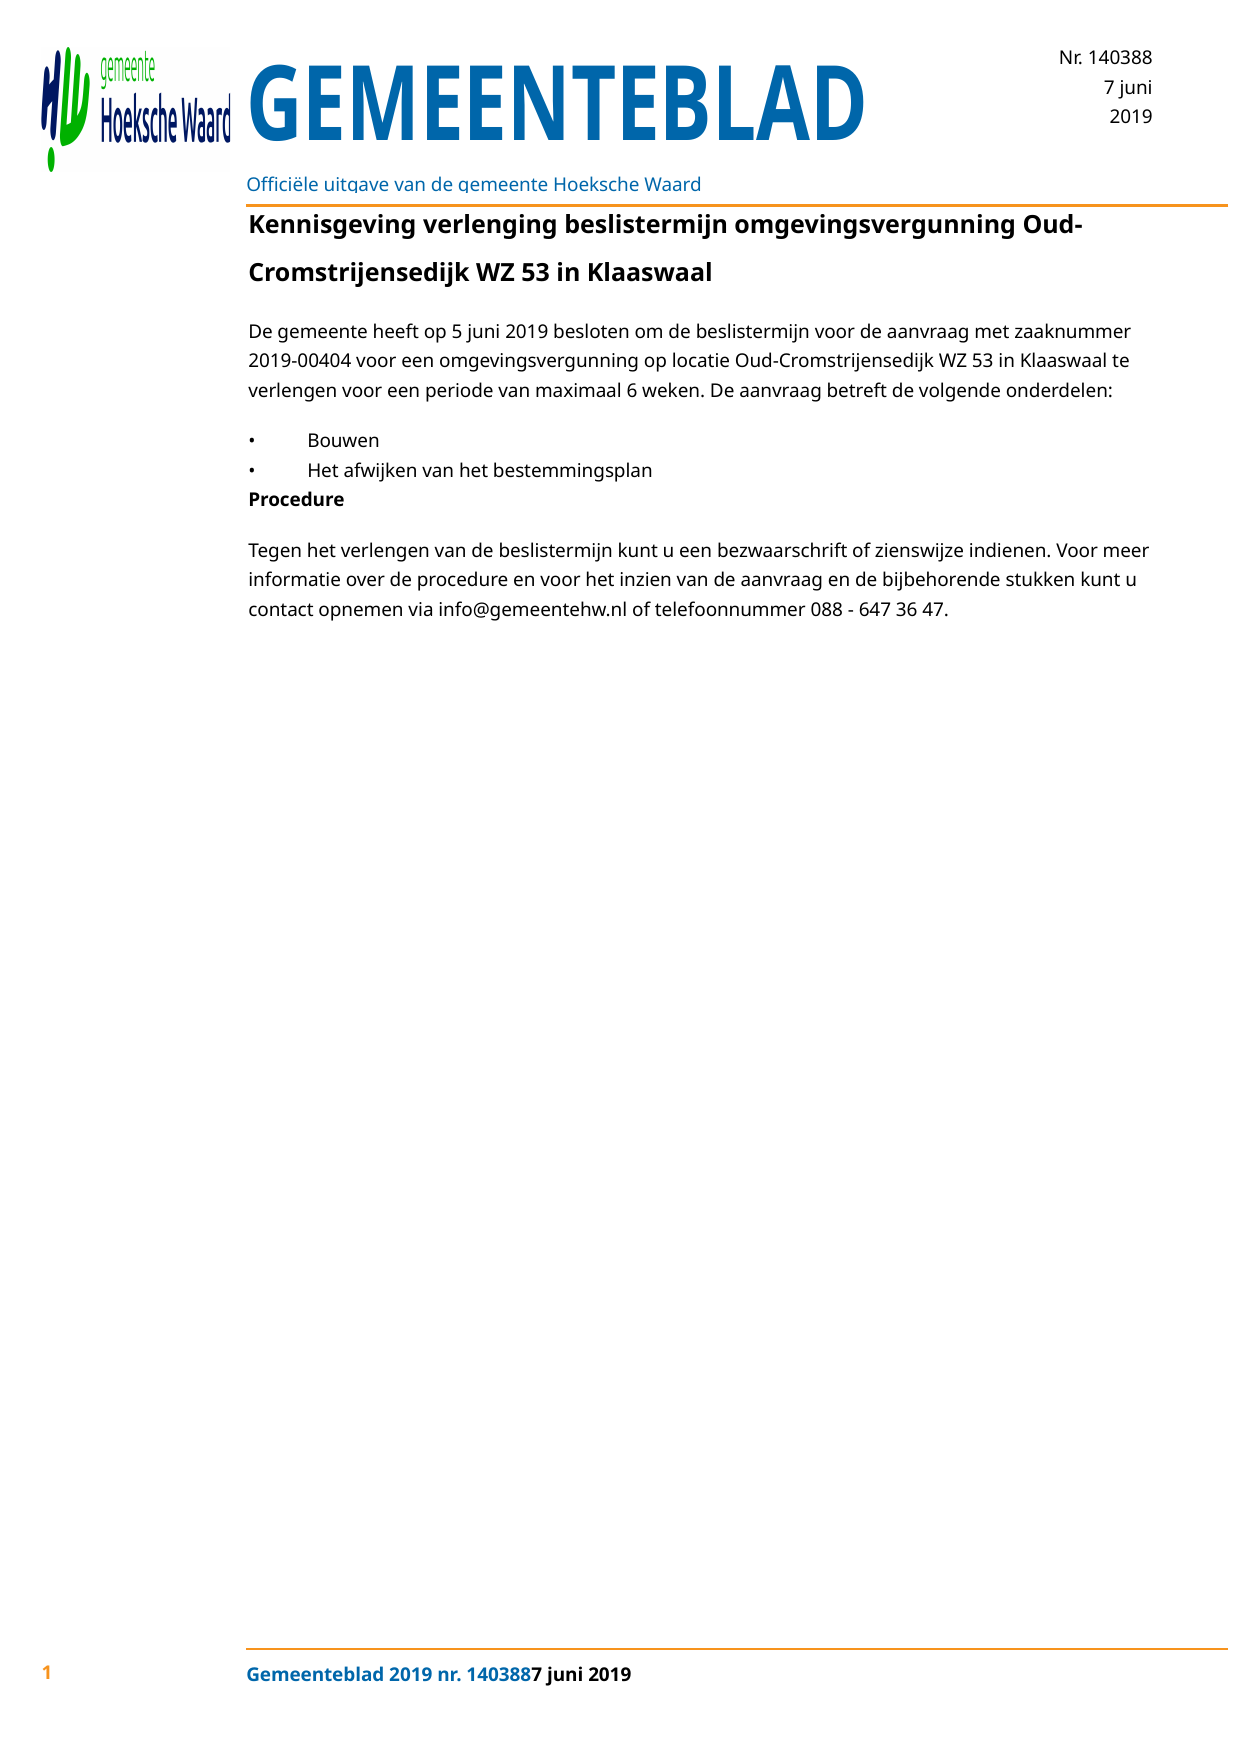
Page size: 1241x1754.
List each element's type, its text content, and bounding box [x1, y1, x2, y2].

text Kennisgeving verlenging beslistermijn omgevingsvergunning Oud-Cromstrijensedijk WZ 53 in Klaaswaal [248, 207, 1152, 288]
list Bouwen [248, 427, 1152, 453]
text Tegen het verlengen van de beslistermijn kunt u een bezwaarschrift of zienswijze indienen. Voor meer informatie over de procedure en voor het inzien van de aanvraag en de bijbehorende stukken kunt u contact opnemen via info@gemeentehw.nl of telefoonnummer 088 - 647 36 47. [248, 537, 1152, 622]
text De gemeente heeft op 5 juni 2019 besloten om de beslistermijn voor de aanvraag met zaaknummer 2019-00404 voor een omgevingsvergunning op locatie Oud-Cromstrijensedijk WZ 53 in Klaaswaal te verlengen voor een periode van maximaal 6 weken. De aanvraag betreft de volgende onderdelen: [248, 318, 1152, 403]
text Procedure [248, 487, 1152, 512]
list Het afwijken van het bestemmingsplan [248, 457, 1152, 483]
picture [41, 47, 231, 172]
